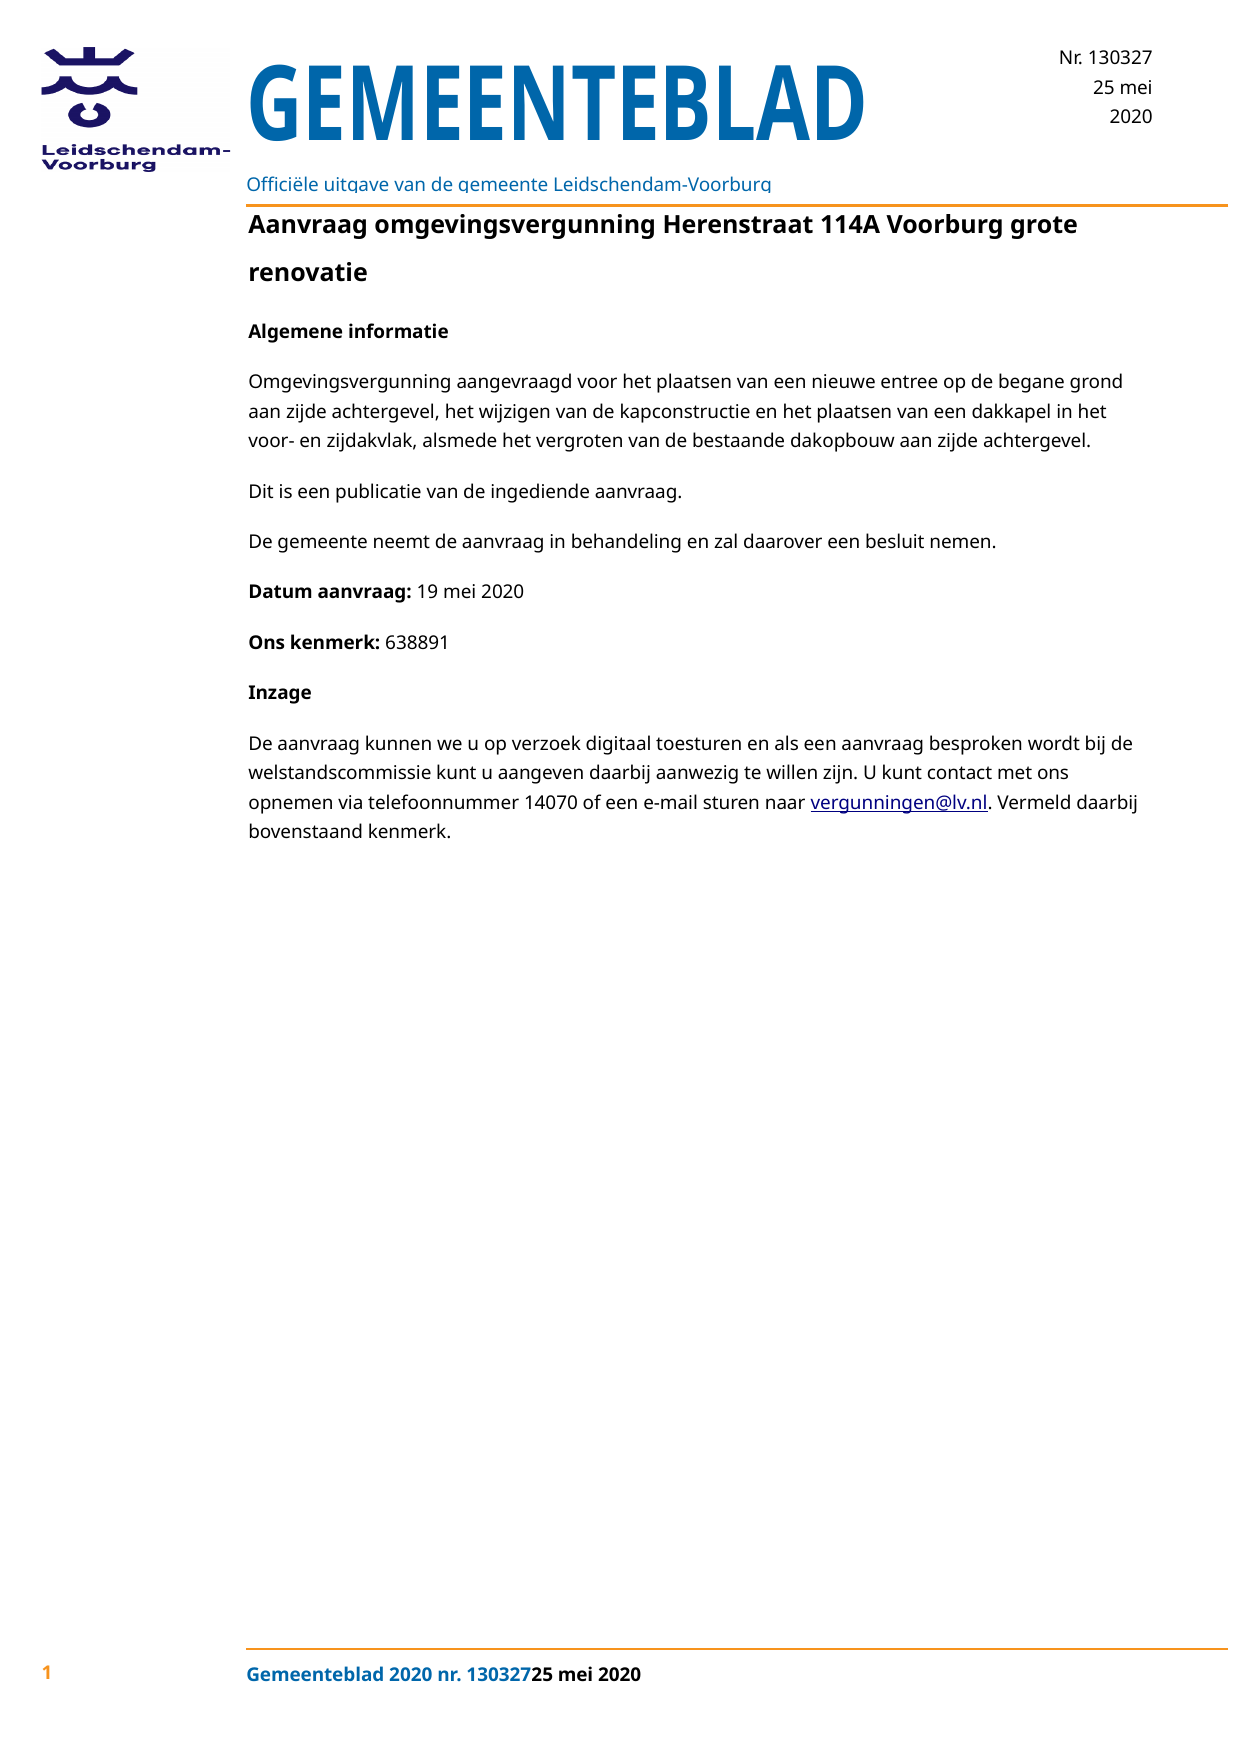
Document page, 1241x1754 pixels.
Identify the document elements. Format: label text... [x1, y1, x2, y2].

text Ons kenmerk: 638891 [248, 629, 1152, 655]
text Datum aanvraag: 19 mei 2020 [248, 579, 1152, 604]
text Dit is een publicatie van de ingediende aanvraag. [248, 478, 1152, 504]
text Omgevingsvergunning aangevraagd voor het plaatsen van een nieuwe entree op de begane grond aan zijde achtergevel, het wijzigen van de kapconstructie en het plaatsen van een dakkapel in het voor- en zijdakvlak, alsmede het vergroten van de bestaande dakopbouw aan zijde achtergevel. [248, 368, 1152, 453]
picture [41, 47, 231, 172]
text De aanvraag kunnen we u op verzoek digitaal toesturen en als een aanvraag besproken wordt bij de welstandscommissie kunt u aangeven daarbij aanwezig te willen zijn. U kunt contact met ons opnemen via telefoonnummer 14070 of een e-mail sturen naar vergunningen@lv.nl. Vermeld daarbij bovenstaand kenmerk. [248, 730, 1152, 844]
text Algemene informatie [248, 318, 1152, 344]
text Inzage [248, 679, 1152, 705]
text Aanvraag omgevingsvergunning Herenstraat 114A Voorburg grote renovatie [248, 207, 1152, 288]
text De gemeente neemt de aanvraag in behandeling en zal daarover een besluit nemen. [248, 528, 1152, 554]
